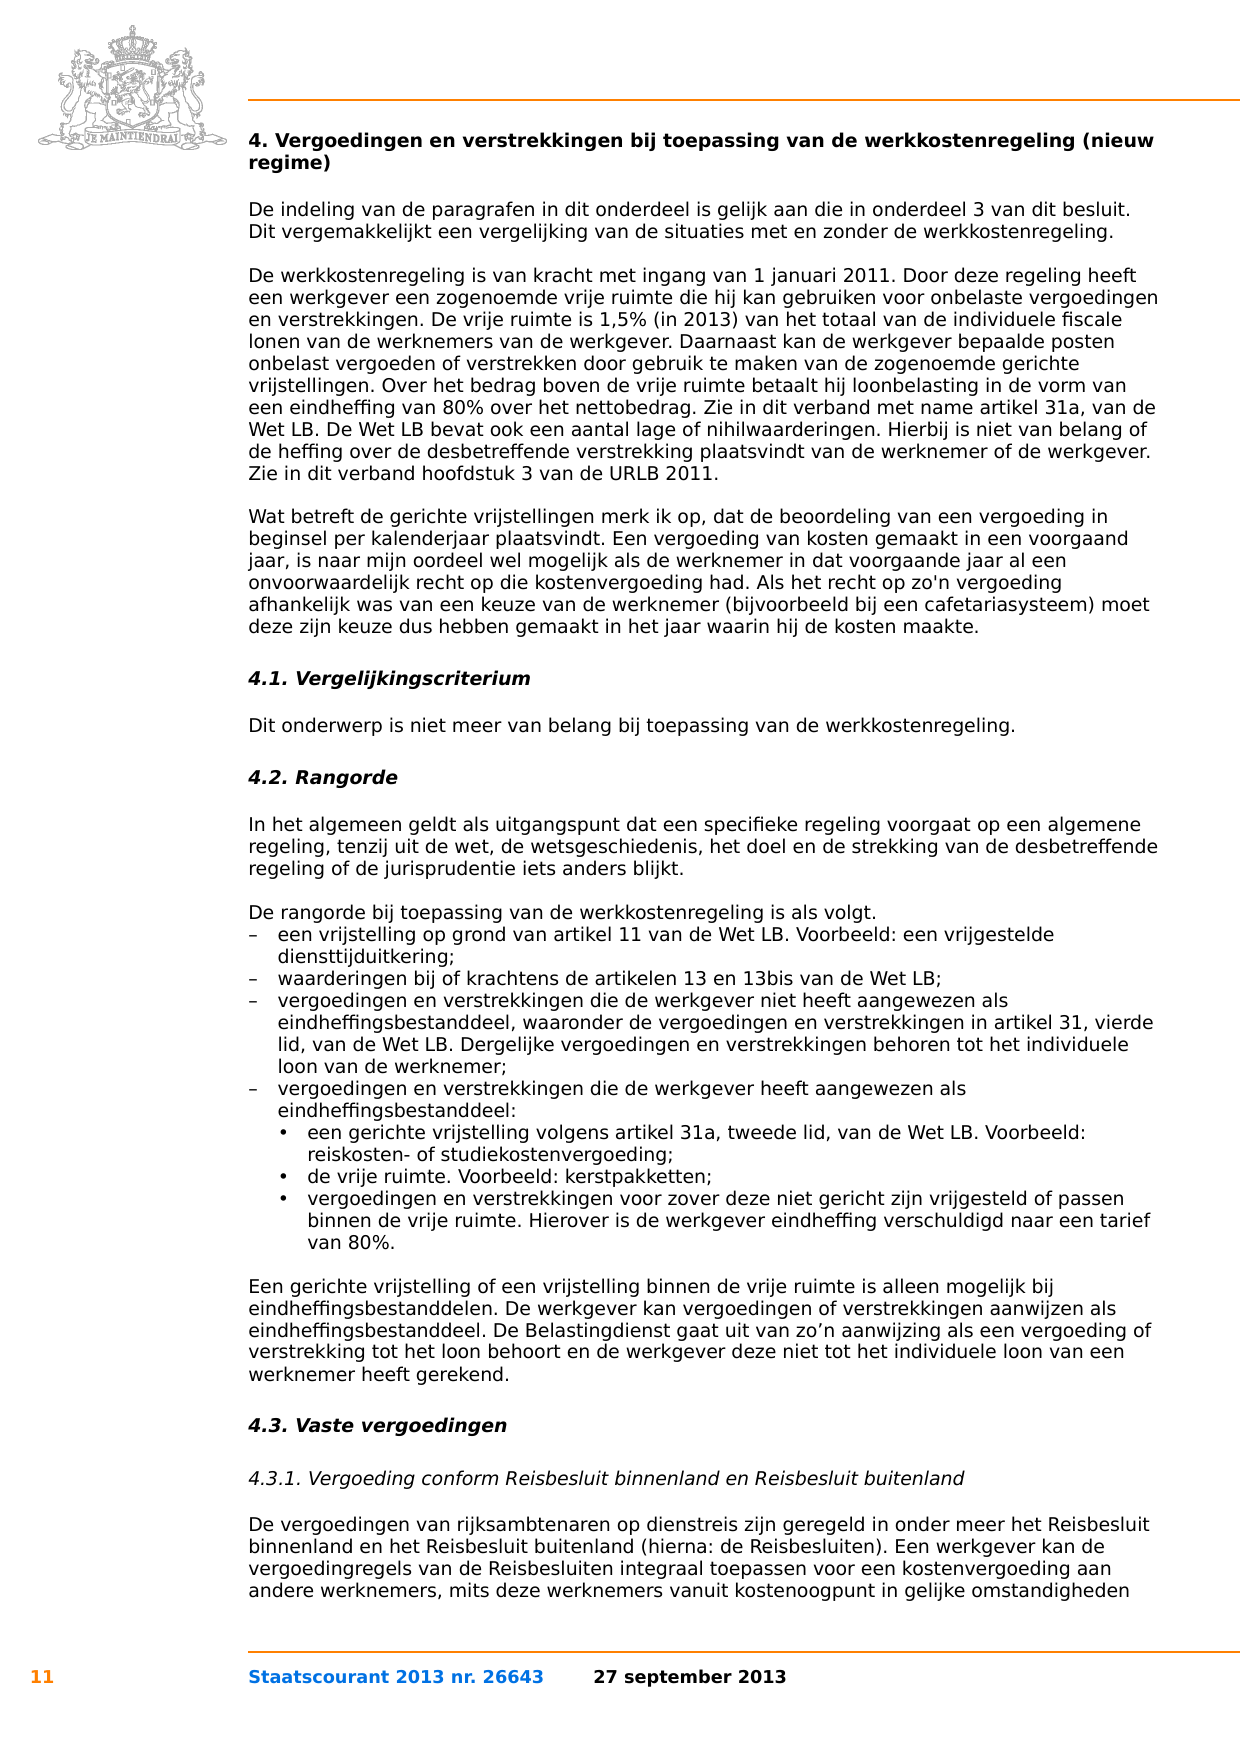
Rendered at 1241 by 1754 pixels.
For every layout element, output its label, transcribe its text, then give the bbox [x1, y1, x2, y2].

text • de vrije ruimte. Voorbeeld: kerstpakketten; [278, 1166, 1163, 1188]
text De indeling van de paragrafen in dit onderdeel is gelijk aan die in onderdeel 3 van dit besluit. Dit vergemakkelijkt een vergelijking van de situaties met en zonder de werkkostenregeling. [248, 199, 1163, 243]
text – een vrijstelling op grond van artikel 11 van de Wet LB. Voorbeeld: een vrijgestelde diensttijduitkering; [248, 924, 1163, 968]
subtitle 4.2. Rangorde [248, 767, 1163, 789]
subtitle 4.1. Vergelijkingscriterium [248, 668, 1163, 690]
text Een gerichte vrijstelling of een vrijstelling binnen de vrije ruimte is alleen mogelijk bij eindheffingsbestanddelen. De werkgever kan vergoedingen of verstrekkingen aanwijzen als eindheffingsbestanddeel. De Belastingdienst gaat uit van zo’n aanwijzing als een vergoeding of verstrekking tot het loon behoort en de werkgever deze niet tot het individuele loon van een werknemer heeft gerekend. [248, 1276, 1163, 1385]
text De vergoedingen van rijksambtenaren op dienstreis zijn geregeld in onder meer het Reisbesluit binnenland en het Reisbesluit buitenland (hierna: de Reisbesluiten). Een werkgever kan de vergoedingregels van de Reisbesluiten integraal toepassen voor een kostenvergoeding aan andere werknemers, mits deze werknemers vanuit kostenoogpunt in gelijke omstandigheden [248, 1514, 1163, 1602]
subtitle 4. Vergoedingen en verstrekkingen bij toepassing van de werkkostenregeling (nieuw regime) [248, 130, 1163, 174]
picture [38, 25, 227, 150]
text In het algemeen geldt als uitgangspunt dat een specifieke regeling voorgaat op een algemene regeling, tenzij uit de wet, de wetsgeschiedenis, het doel en de strekking van de desbetreffende regeling of de jurisprudentie iets anders blijkt. [248, 814, 1163, 880]
text – vergoedingen en verstrekkingen die de werkgever heeft aangewezen als eindheffingsbestanddeel: [248, 1078, 1163, 1122]
text • een gerichte vrijstelling volgens artikel 31a, tweede lid, van de Wet LB. Voorbeeld: reiskosten- of studiekostenvergoeding; [278, 1122, 1163, 1166]
text • vergoedingen en verstrekkingen voor zover deze niet gericht zijn vrijgesteld of passen binnen de vrije ruimte. Hierover is de werkgever eindheffing verschuldigd naar een tarief van 80%. [278, 1188, 1163, 1254]
text – waarderingen bij of krachtens de artikelen 13 en 13bis van de Wet LB; [248, 968, 1163, 990]
text Wat betreft de gerichte vrijstellingen merk ik op, dat de beoordeling van een vergoeding in beginsel per kalenderjaar plaatsvindt. Een vergoeding van kosten gemaakt in een voorgaand jaar, is naar mijn oordeel wel mogelijk als de werknemer in dat voorgaande jaar al een onvoorwaardelijk recht op die kostenvergoeding had. Als het recht op zo'n vergoeding afhankelijk was van een keuze van de werknemer (bijvoorbeeld bij een cafetariasysteem) moet deze zijn keuze dus hebben gemaakt in het jaar waarin hij de kosten maakte. [248, 506, 1163, 638]
text – vergoedingen en verstrekkingen die de werkgever niet heeft aangewezen als eindheffingsbestanddeel, waaronder de vergoedingen en verstrekkingen in artikel 31, vierde lid, van de Wet LB. Dergelijke vergoedingen en verstrekkingen behoren tot het individuele loon van de werknemer; [248, 990, 1163, 1078]
subtitle 4.3.1. Vergoeding conform Reisbesluit binnenland en Reisbesluit buitenland [248, 1467, 1163, 1489]
subtitle 4.3. Vaste vergoedingen [248, 1415, 1163, 1437]
text De werkkostenregeling is van kracht met ingang van 1 januari 2011. Door deze regeling heeft een werkgever een zogenoemde vrije ruimte die hij kan gebruiken voor onbelaste vergoedingen en verstrekkingen. De vrije ruimte is 1,5% (in 2013) van het totaal van de individuele fiscale lonen van de werknemers van de werkgever. Daarnaast kan de werkgever bepaalde posten onbelast vergoeden of verstrekken door gebruik te maken van de zogenoemde gerichte vrijstellingen. Over het bedrag boven de vrije ruimte betaalt hij loonbelasting in de vorm van een eindheffing van 80% over het nettobedrag. Zie in dit verband met name artikel 31a, van de Wet LB. De Wet LB bevat ook een aantal lage of nihilwaarderingen. Hierbij is niet van belang of de heffing over de desbetreffende verstrekking plaatsvindt van de werknemer of de werkgever. Zie in dit verband hoofdstuk 3 van de URLB 2011. [248, 265, 1163, 484]
text Dit onderwerp is niet meer van belang bij toepassing van de werkkostenregeling. [248, 715, 1163, 737]
text De rangorde bij toepassing van de werkkostenregeling is als volgt. [248, 902, 1163, 924]
